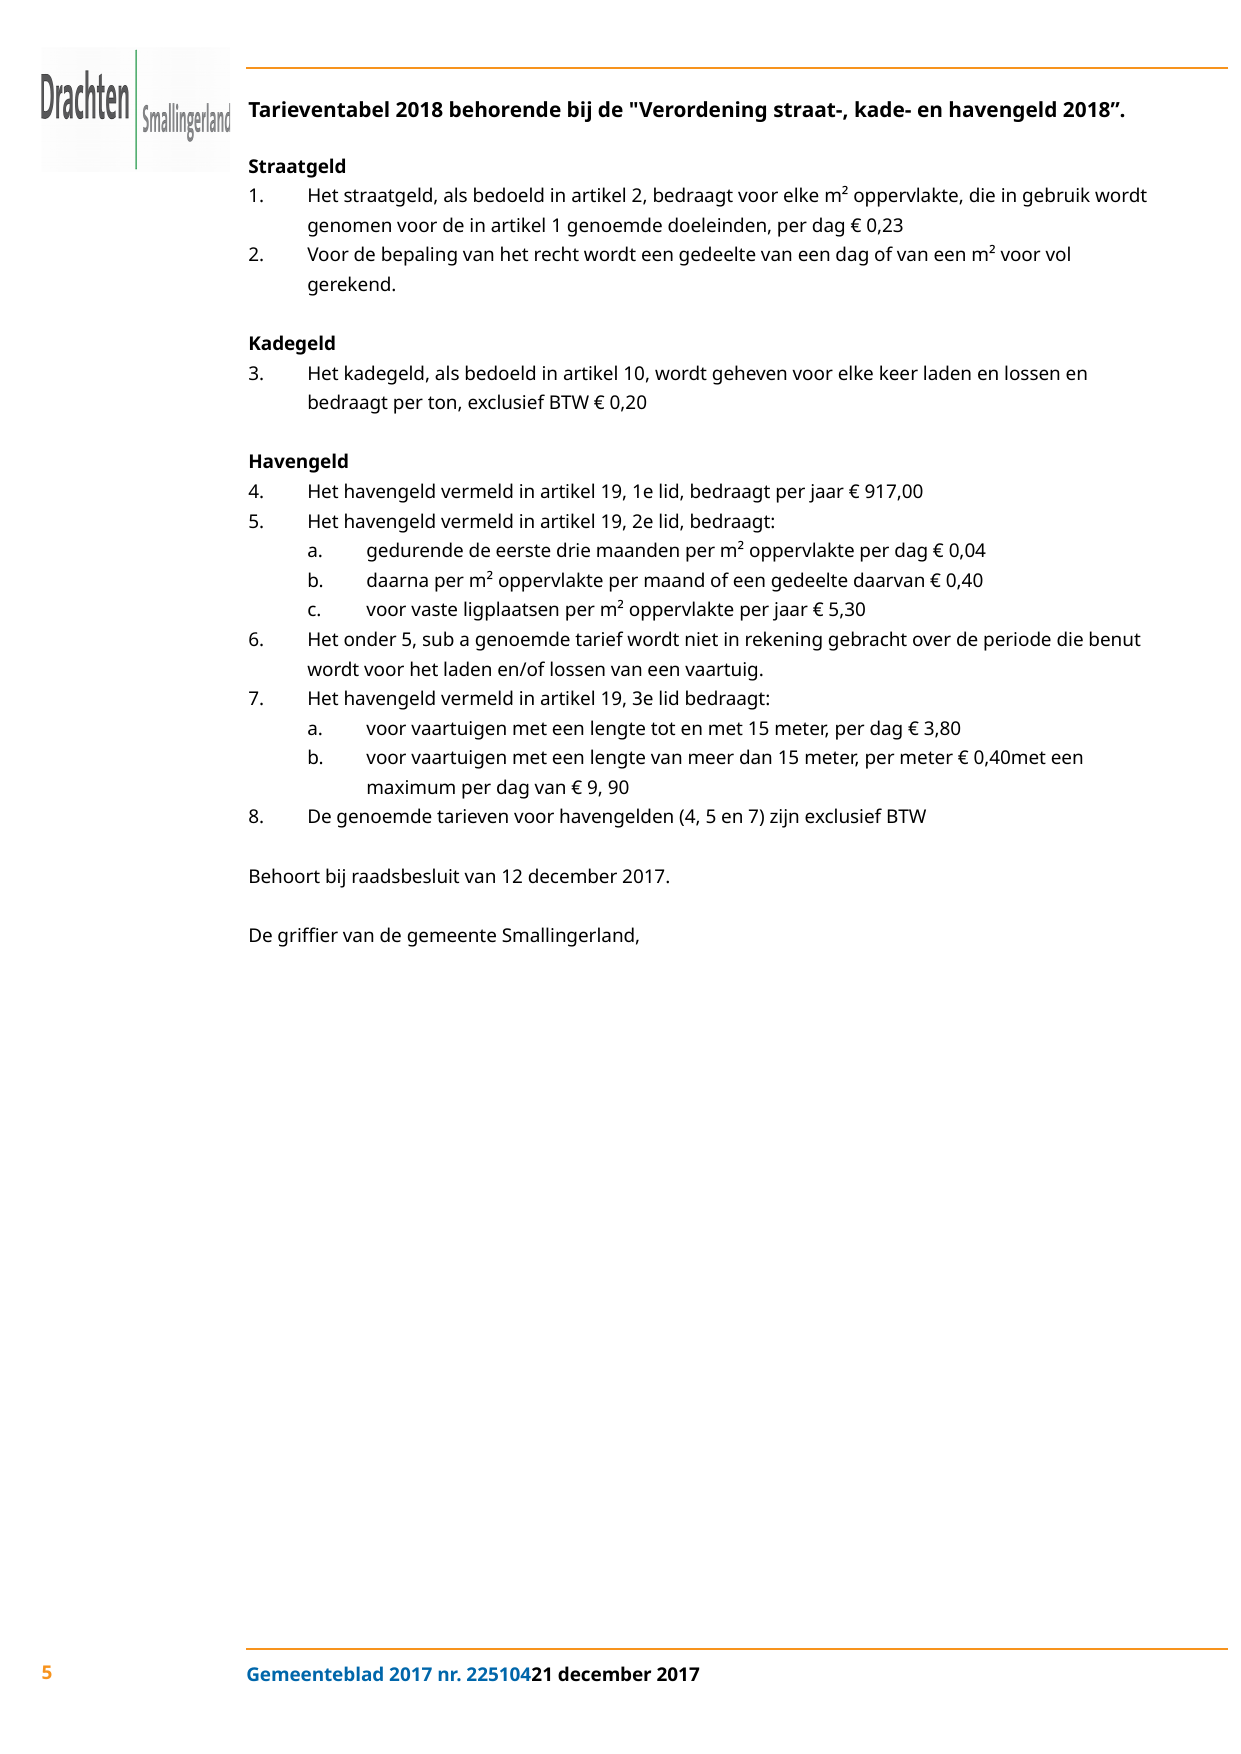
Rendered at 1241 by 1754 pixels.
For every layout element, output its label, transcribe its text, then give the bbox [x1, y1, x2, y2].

text Havengeld [248, 449, 1152, 474]
list voor vaartuigen met een lengte van meer dan 15 meter, per meter € 0,40met een maximum per dag van € 9, 90 [307, 744, 1152, 800]
list Het straatgeld, als bedoeld in artikel 2, bedraagt voor elke m² oppervlakte, die in gebruik wordt genomen voor de in artikel 1 genoemde doeleinden, per dag € 0,23 [248, 182, 1152, 238]
picture [41, 47, 231, 172]
list gedurende de eerste drie maanden per m² oppervlakte per dag € 0,04 [307, 537, 1152, 563]
text Straatgeld [248, 153, 1152, 179]
list Het havengeld vermeld in artikel 19, 3e lid bedraagt: [248, 685, 1152, 711]
list Voor de bepaling van het recht wordt een gedeelte van een dag of van een m² voor vol gerekend. [248, 242, 1152, 297]
text Tarieventabel 2018 behorende bij de "Verordening straat-, kade- en havengeld 2018”. [248, 95, 1152, 123]
list voor vaartuigen met een lengte tot en met 15 meter, per dag € 3,80 [307, 715, 1152, 741]
list Het onder 5, sub a genoemde tarief wordt niet in rekening gebracht over de periode die benut wordt voor het laden en/of lossen van een vaartuig. [248, 626, 1152, 682]
list Het kadegeld, als bedoeld in artikel 10, wordt geheven voor elke keer laden en lossen en bedraagt per ton, exclusief BTW € 0,20 [248, 360, 1152, 415]
list Het havengeld vermeld in artikel 19, 2e lid, bedraagt: [248, 508, 1152, 534]
text Kadegeld [248, 330, 1152, 356]
list Het havengeld vermeld in artikel 19, 1e lid, bedraagt per jaar € 917,00 [248, 478, 1152, 504]
list voor vaste ligplaatsen per m² oppervlakte per jaar € 5,30 [307, 597, 1152, 622]
text De griffier van de gemeente Smallingerland, [248, 922, 1152, 948]
list daarna per m² oppervlakte per maand of een gedeelte daarvan € 0,40 [307, 567, 1152, 593]
text Behoort bij raadsbesluit van 12 december 2017. [248, 863, 1152, 889]
list De genoemde tarieven voor havengelden (4, 5 en 7) zijn exclusief BTW [248, 804, 1152, 829]
